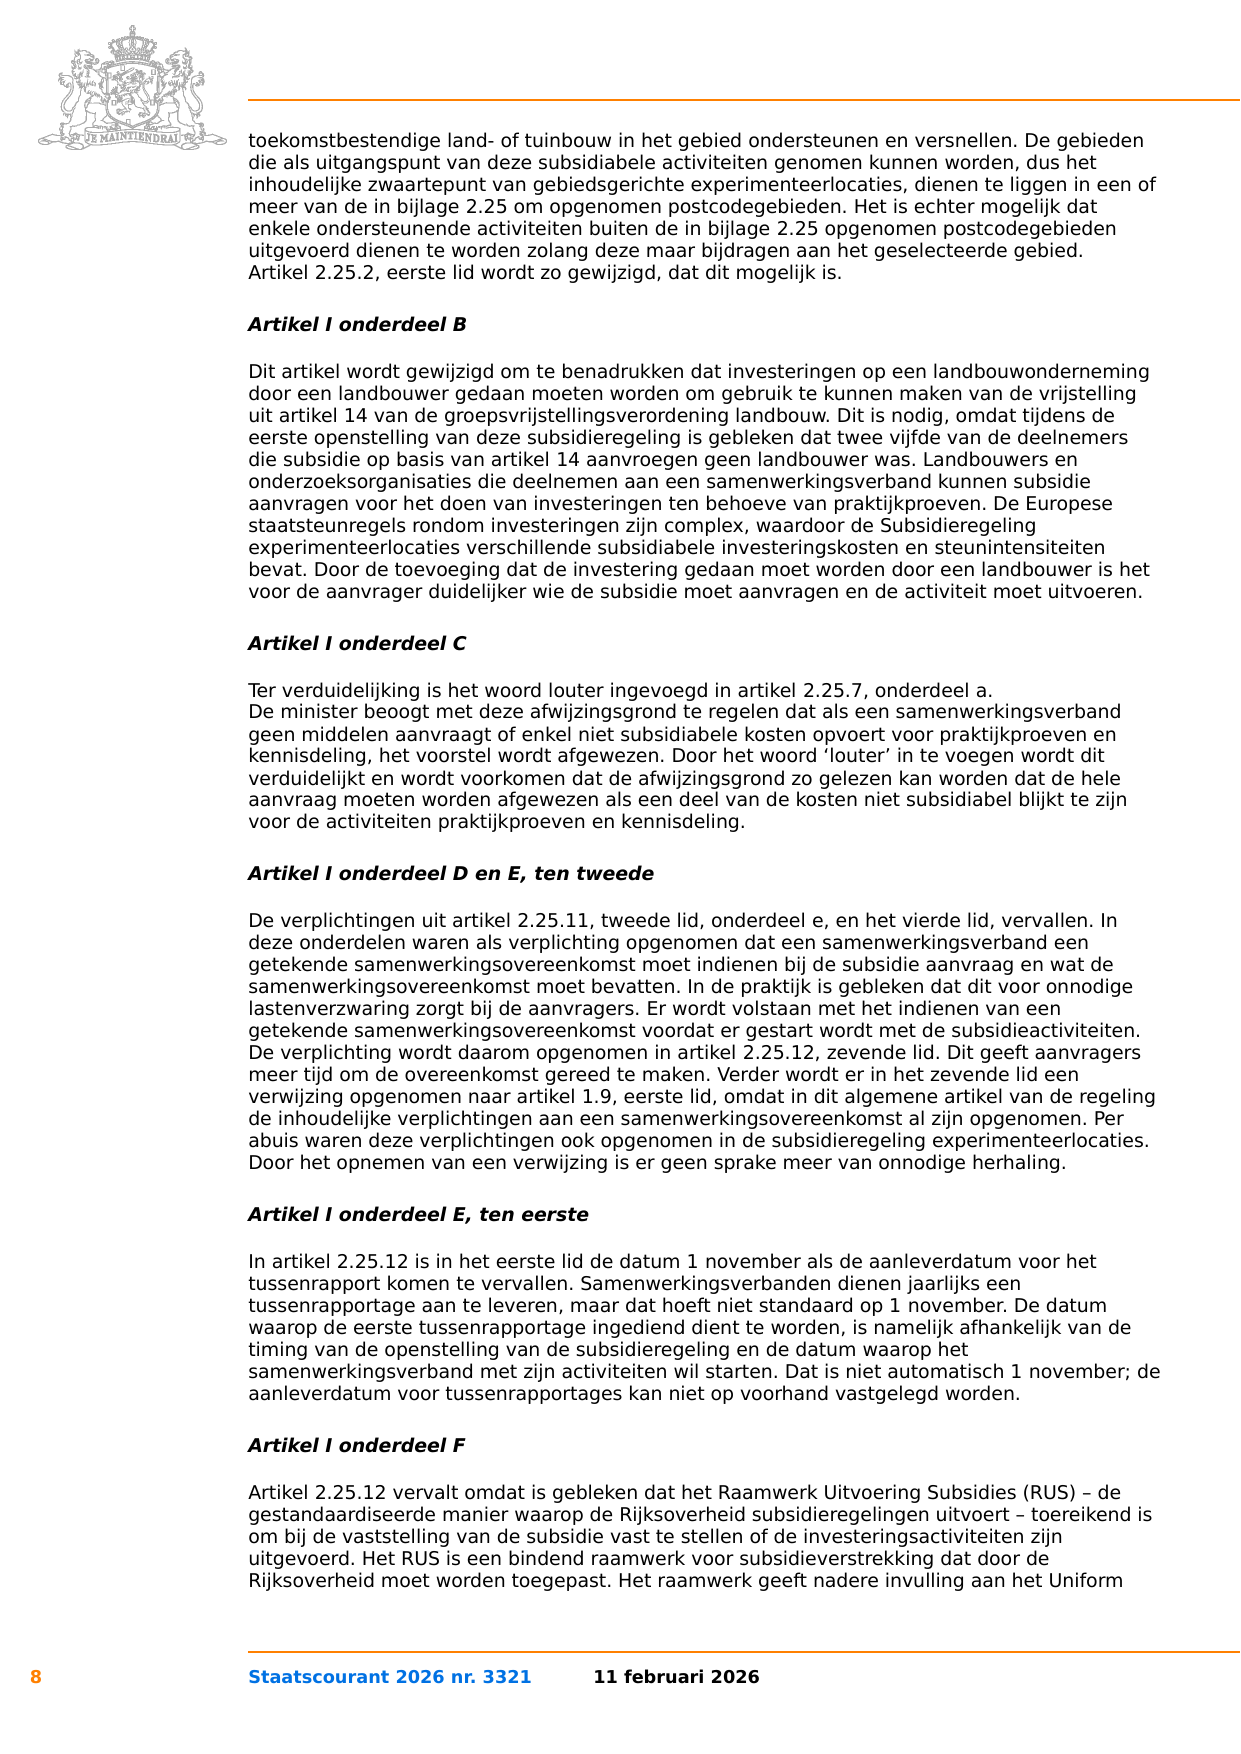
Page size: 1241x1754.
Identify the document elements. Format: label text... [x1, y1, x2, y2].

subtitle Artikel I onderdeel F [248, 1435, 1163, 1457]
text toekomstbestendige land- of tuinbouw in het gebied ondersteunen en versnellen. De gebieden die als uitgangspunt van deze subsidiabele activiteiten genomen kunnen worden, dus het inhoudelijke zwaartepunt van gebiedsgerichte experimenteerlocaties, dienen te liggen in een of meer van de in bijlage 2.25 om opgenomen postcodegebieden. Het is echter mogelijk dat enkele ondersteunende activiteiten buiten de in bijlage 2.25 opgenomen postcodegebieden uitgevoerd dienen te worden zolang deze maar bijdragen aan het geselecteerde gebied. Artikel 2.25.2, eerste lid wordt zo gewijzigd, dat dit mogelijk is. [248, 130, 1163, 284]
subtitle Artikel I onderdeel D en E, ten tweede [248, 863, 1163, 885]
text Dit artikel wordt gewijzigd om te benadrukken dat investeringen op een landbouwonderneming door een landbouwer gedaan moeten worden om gebruik te kunnen maken van de vrijstelling uit artikel 14 van de groepsvrijstellingsverordening landbouw. Dit is nodig, omdat tijdens de eerste openstelling van deze subsidieregeling is gebleken dat twee vijfde van de deelnemers die subsidie op basis van artikel 14 aanvroegen geen landbouwer was. Landbouwers en onderzoeksorganisaties die deelnemen aan een samenwerkingsverband kunnen subsidie aanvragen voor het doen van investeringen ten behoeve van praktijkproeven. De Europese staatsteunregels rondom investeringen zijn complex, waardoor de Subsidieregeling experimenteerlocaties verschillende subsidiabele investeringskosten en steunintensiteiten bevat. Door de toevoeging dat de investering gedaan moet worden door een landbouwer is het voor de aanvrager duidelijker wie de subsidie moet aanvragen en de activiteit moet uitvoeren. [248, 361, 1163, 602]
text Ter verduidelijking is het woord louter ingevoegd in artikel 2.25.7, onderdeel a. [248, 679, 1163, 701]
picture [38, 25, 227, 150]
text De verplichtingen uit artikel 2.25.11, tweede lid, onderdeel e, en het vierde lid, vervallen. In deze onderdelen waren als verplichting opgenomen dat een samenwerkingsverband een getekende samenwerkingsovereenkomst moet indienen bij de subsidie aanvraag en wat de samenwerkingsovereenkomst moet bevatten. In de praktijk is gebleken dat dit voor onnodige lastenverzwaring zorgt bij de aanvragers. Er wordt volstaan met het indienen van een getekende samenwerkingsovereenkomst voordat er gestart wordt met de subsidieactiviteiten. De verplichting wordt daarom opgenomen in artikel 2.25.12, zevende lid. Dit geeft aanvragers meer tijd om de overeenkomst gereed te maken. Verder wordt er in het zevende lid een verwijzing opgenomen naar artikel 1.9, eerste lid, omdat in dit algemene artikel van de regeling de inhoudelijke verplichtingen aan een samenwerkingsovereenkomst al zijn opgenomen. Per abuis waren deze verplichtingen ook opgenomen in de subsidieregeling experimenteerlocaties. Door het opnemen van een verwijzing is er geen sprake meer van onnodige herhaling. [248, 910, 1163, 1174]
text De minister beoogt met deze afwijzingsgrond te regelen dat als een samenwerkingsverband geen middelen aanvraagt of enkel niet subsidiabele kosten opvoert voor praktijkproeven en kennisdeling, het voorstel wordt afgewezen. Door het woord ‘louter’ in te voegen wordt dit verduidelijkt en wordt voorkomen dat de afwijzingsgrond zo gelezen kan worden dat de hele aanvraag moeten worden afgewezen als een deel van de kosten niet subsidiabel blijkt te zijn voor de activiteiten praktijkproeven en kennisdeling. [248, 701, 1163, 833]
text In artikel 2.25.12 is in het eerste lid de datum 1 november als de aanleverdatum voor het tussenrapport komen te vervallen. Samenwerkingsverbanden dienen jaarlijks een tussenrapportage aan te leveren, maar dat hoeft niet standaard op 1 november. De datum waarop de eerste tussenrapportage ingediend dient te worden, is namelijk afhankelijk van de timing van de openstelling van de subsidieregeling en de datum waarop het samenwerkingsverband met zijn activiteiten wil starten. Dat is niet automatisch 1 november; de aanleverdatum voor tussenrapportages kan niet op voorhand vastgelegd worden. [248, 1251, 1163, 1405]
subtitle Artikel I onderdeel B [248, 314, 1163, 336]
subtitle Artikel I onderdeel E, ten eerste [248, 1204, 1163, 1226]
subtitle Artikel I onderdeel C [248, 632, 1163, 654]
text Artikel 2.25.12 vervalt omdat is gebleken dat het Raamwerk Uitvoering Subsidies (RUS) – de gestandaardiseerde manier waarop de Rijksoverheid subsidieregelingen uitvoert – toereikend is om bij de vaststelling van de subsidie vast te stellen of de investeringsactiviteiten zijn uitgevoerd. Het RUS is een bindend raamwerk voor subsidieverstrekking dat door de Rijksoverheid moet worden toegepast. Het raamwerk geeft nadere invulling aan het Uniform [248, 1482, 1163, 1592]
